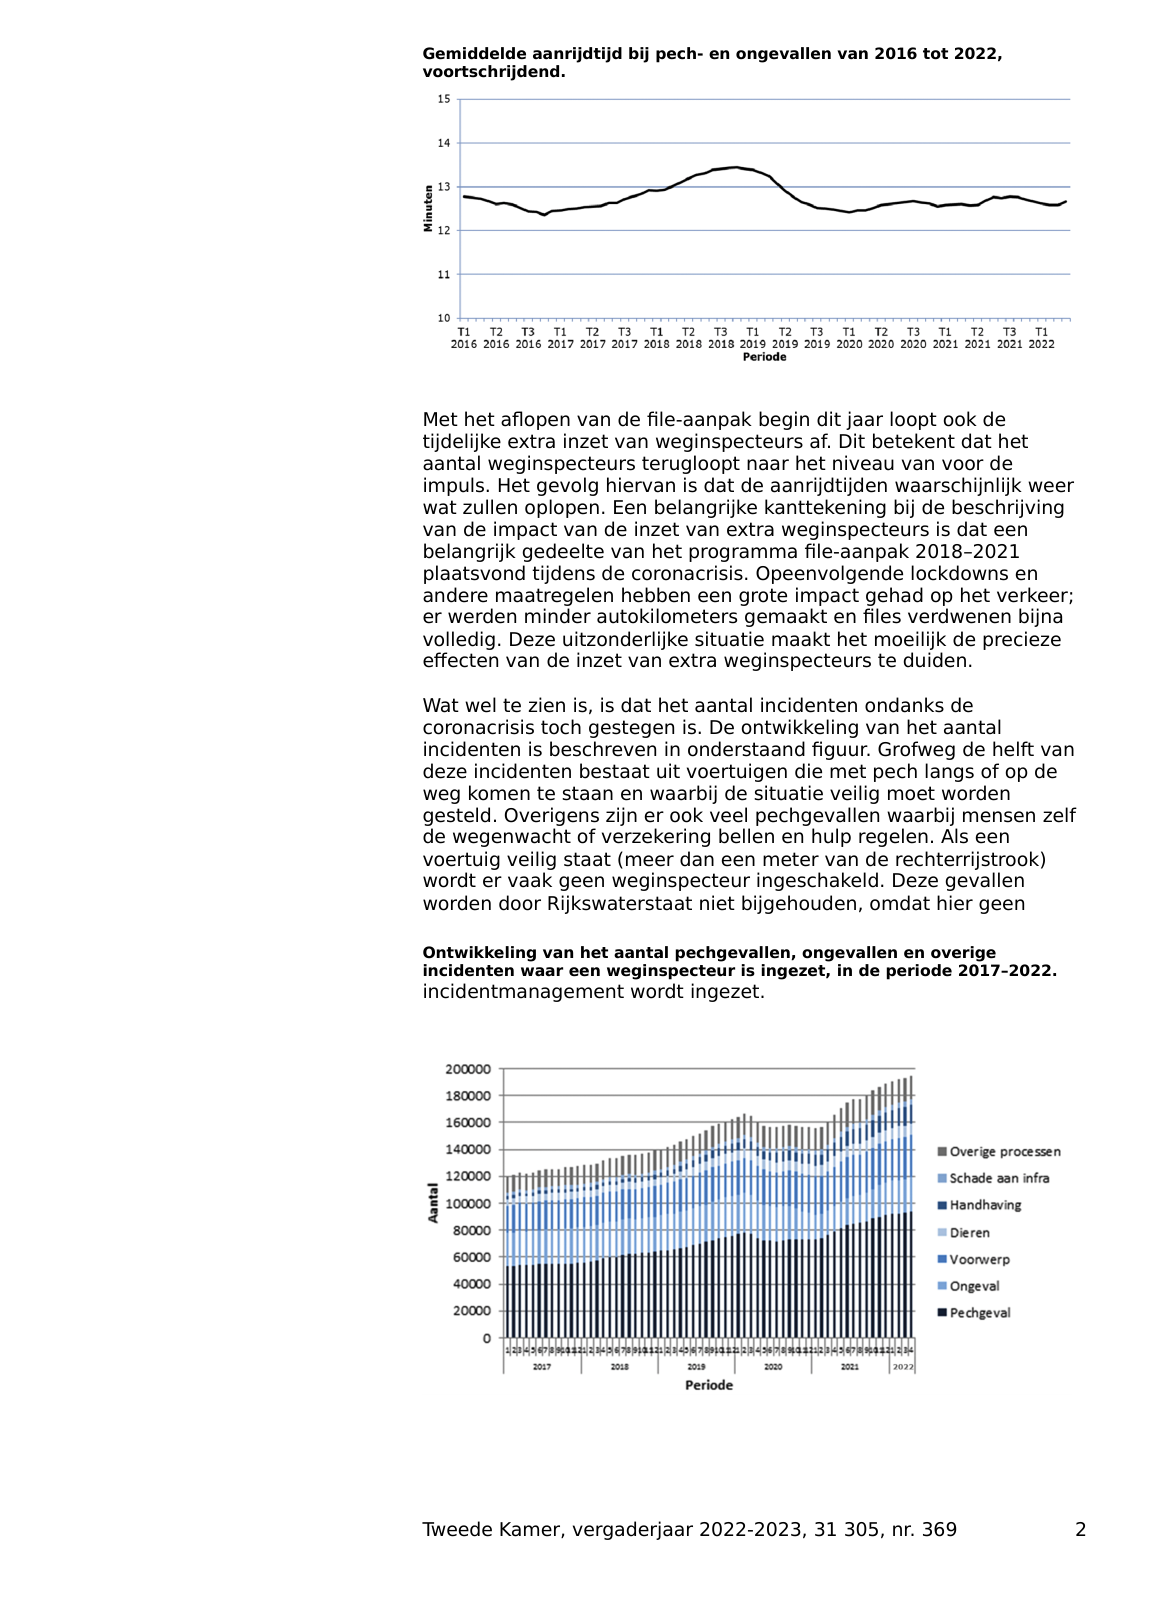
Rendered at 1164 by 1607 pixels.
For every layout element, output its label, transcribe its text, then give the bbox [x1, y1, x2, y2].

text Met het aflopen van de file-aanpak begin dit jaar loopt ook de tijdelijke extra inzet van weginspecteurs af. Dit betekent dat het aantal weginspecteurs terugloopt naar het niveau van voor de impuls. Het gevolg hiervan is dat de aanrijdtijden waarschijnlijk weer wat zullen oplopen. Een belangrijke kanttekening bij de beschrijving van de impact van de inzet van extra weginspecteurs is dat een belangrijk gedeelte van het programma file-aanpak 2018–2021 plaatsvond tijdens de coronacrisis. Opeenvolgende lockdowns en andere maatregelen hebben een grote impact gehad op het verkeer; er werden minder autokilometers gemaakt en files verdwenen bijna volledig. Deze uitzonderlijke situatie maakt het moeilijk de precieze effecten van de inzet van extra weginspecteurs te duiden. [422, 409, 1087, 672]
picture [422, 1058, 1072, 1395]
picture [422, 92, 1072, 365]
text Ontwikkeling van het aantal pechgevallen, ongevallen en overige incidenten waar een weginspecteur is ingezet, in de periode 2017–2022. [422, 944, 1072, 981]
text Wat wel te zien is, is dat het aantal incidenten ondanks de coronacrisis toch gestegen is. De ontwikkeling van het aantal incidenten is beschreven in onderstaand figuur. Grofweg de helft van deze incidenten bestaat uit voertuigen die met pech langs of op de weg komen te staan en waarbij de situatie veilig moet worden gesteld. Overigens zijn er ook veel pechgevallen waarbij mensen zelf de wegenwacht of verzekering bellen en hulp regelen. Als een voertuig veilig staat (meer dan een meter van de rechterrijstrook) wordt er vaak geen weginspecteur ingeschakeld. Deze gevallen worden door Rijkswaterstaat niet bijgehouden, omdat hier geen incidentmanagement wordt ingezet. [422, 694, 1087, 1002]
text Gemiddelde aanrijdtijd bij pech- en ongevallen van 2016 tot 2022, voortschrijdend. [422, 45, 1072, 81]
